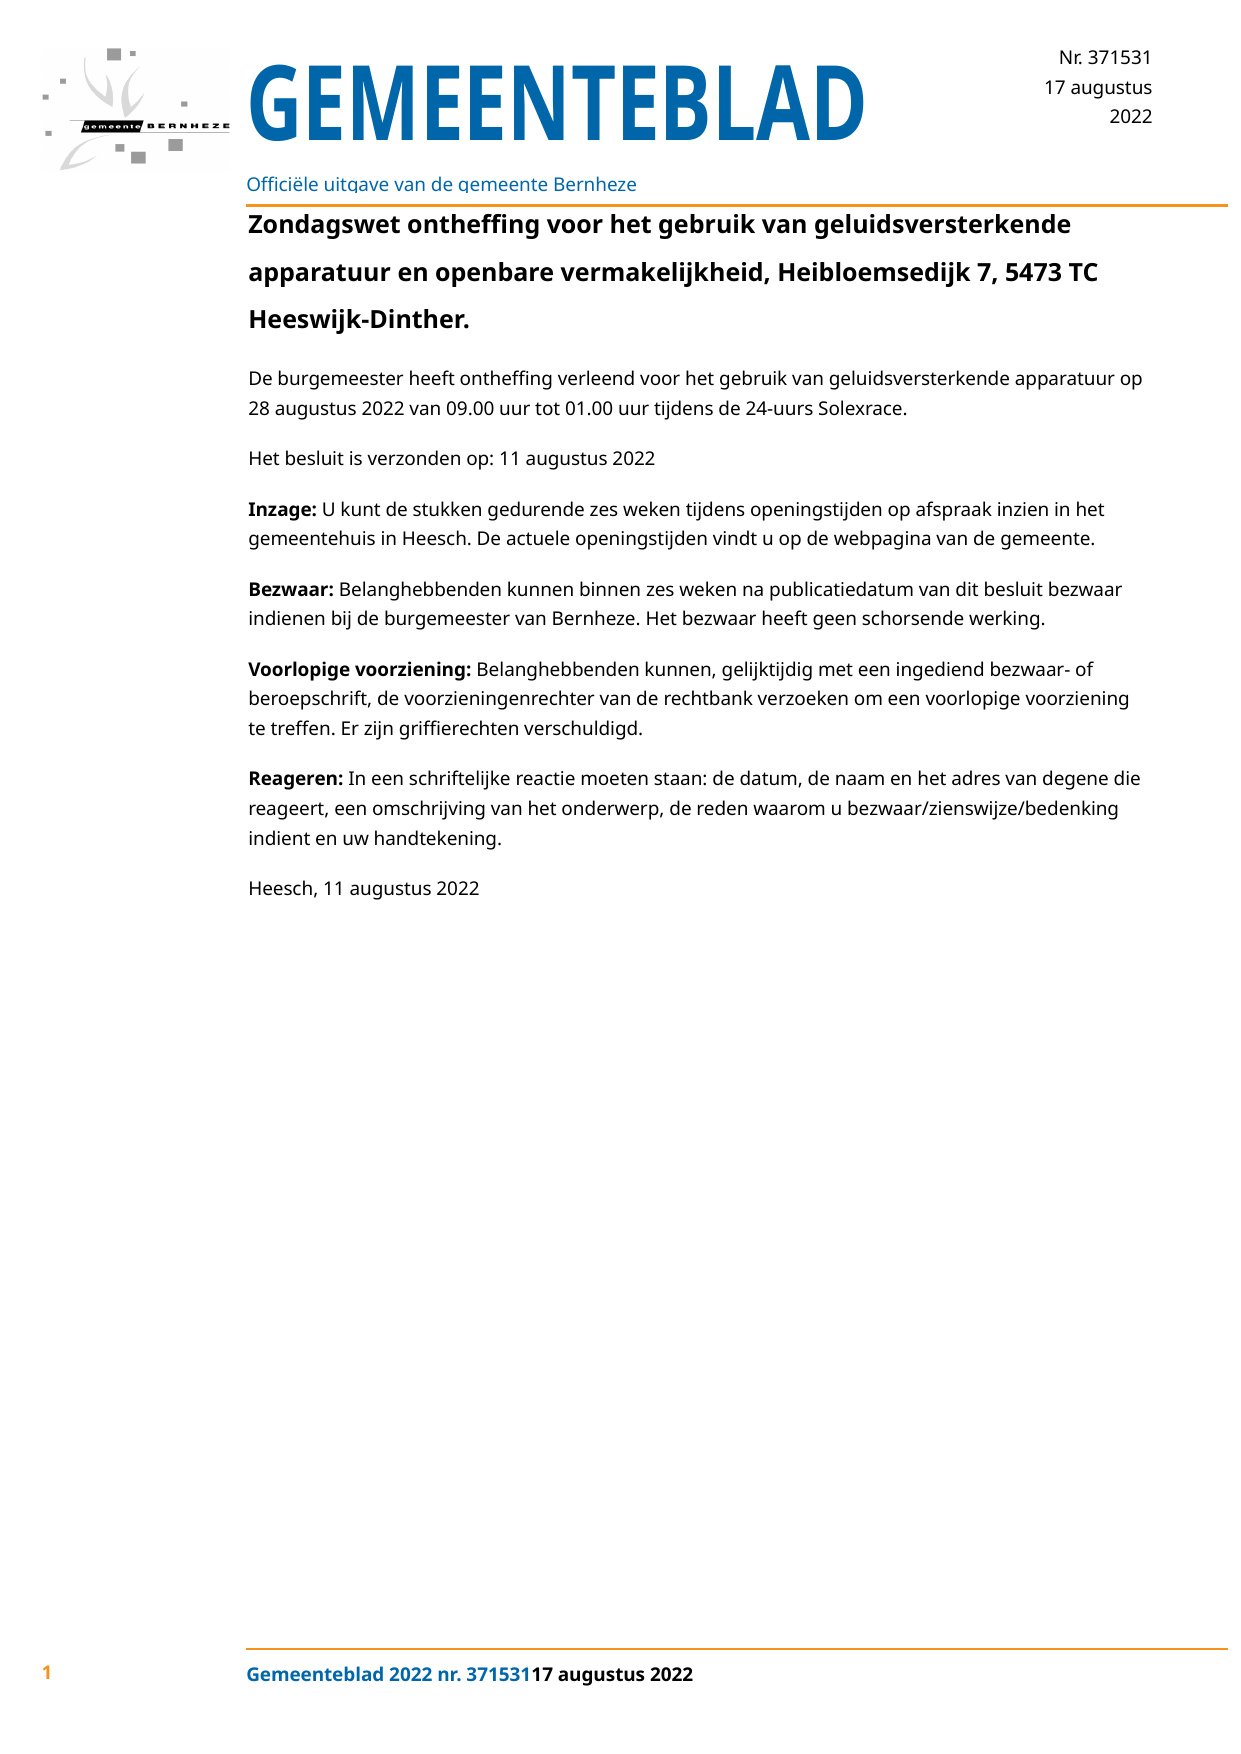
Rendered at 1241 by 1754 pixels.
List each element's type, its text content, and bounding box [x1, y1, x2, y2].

text Het besluit is verzonden op: 11 augustus 2022 [248, 446, 1152, 471]
text De burgemeester heeft ontheffing verleend voor het gebruik van geluidsversterkende apparatuur op 28 augustus 2022 van 09.00 uur tot 01.00 uur tijdens de 24-uurs Solexrace. [248, 366, 1152, 421]
text Reageren: In een schriftelijke reactie moeten staan: de datum, de naam en het adres van degene die reageert, een omschrijving van het onderwerp, de reden waarom u bezwaar/zienswijze/bedenking indient en uw handtekening. [248, 766, 1152, 850]
text Bezwaar: Belanghebbenden kunnen binnen zes weken na publicatiedatum van dit besluit bezwaar indienen bij de burgemeester van Bernheze. Het bezwaar heeft geen schorsende werking. [248, 576, 1152, 631]
picture [41, 47, 231, 172]
text Voorlopige voorziening: Belanghebbenden kunnen, gelijktijdig met een ingediend bezwaar- of beroepschrift, de voorzieningenrechter van de rechtbank verzoeken om een voorlopige voorziening te treffen. Er zijn griffierechten verschuldigd. [248, 656, 1152, 741]
text Inzage: U kunt de stukken gedurende zes weken tijdens openingstijden op afspraak inzien in het gemeentehuis in Heesch. De actuele openingstijden vindt u op de webpagina van de gemeente. [248, 496, 1152, 551]
text Zondagswet ontheffing voor het gebruik van geluidsversterkende apparatuur en openbare vermakelijkheid, Heibloemsedijk 7, 5473 TC Heeswijk-Dinther. [248, 207, 1152, 336]
text Heesch, 11 augustus 2022 [248, 875, 1152, 901]
